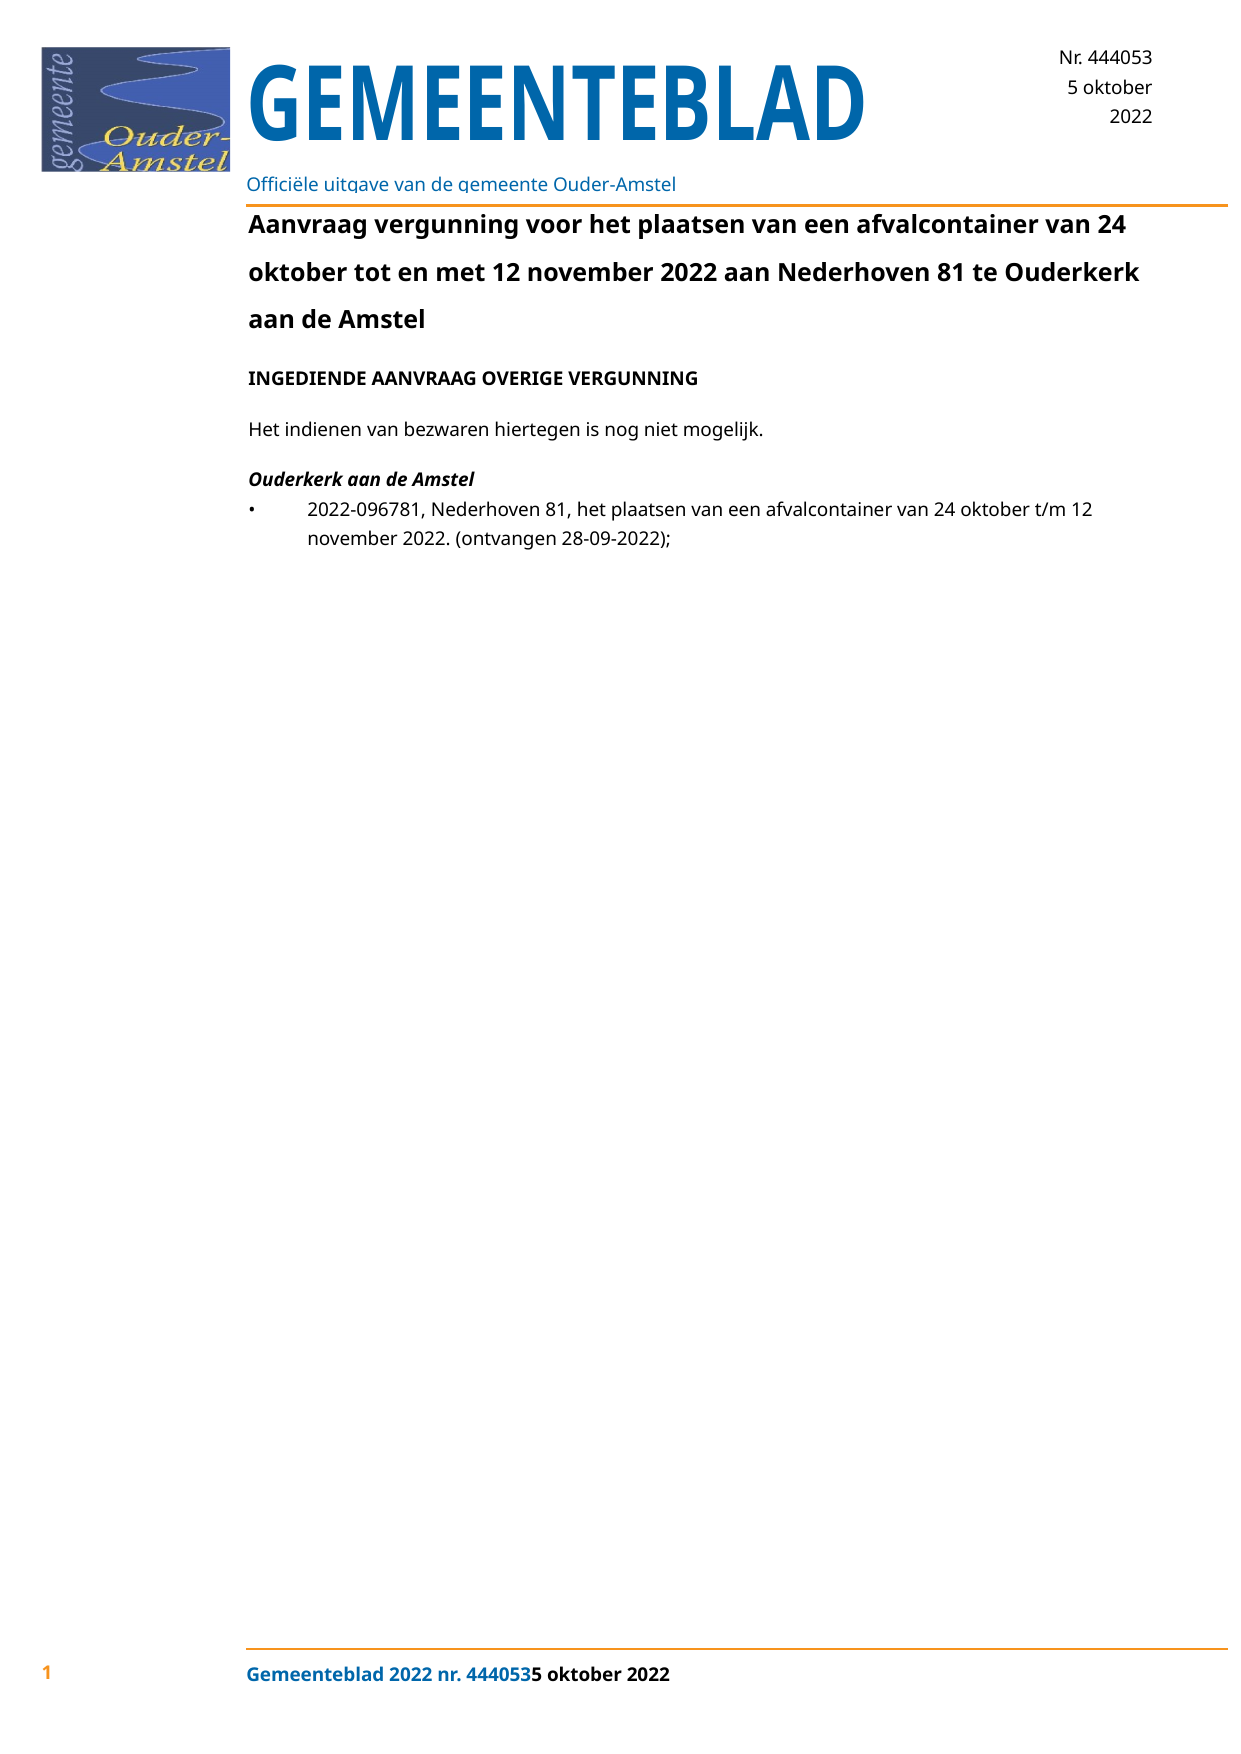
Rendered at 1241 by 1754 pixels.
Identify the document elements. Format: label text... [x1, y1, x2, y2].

text Het indienen van bezwaren hiertegen is nog niet mogelijk. [248, 416, 1152, 442]
text Ouderkerk aan de Amstel [248, 466, 1152, 492]
text INGEDIENDE AANVRAAG OVERIGE VERGUNNING [248, 366, 1152, 391]
list 2022-096781, Nederhoven 81, het plaatsen van een afvalcontainer van 24 oktober t/m 12 november 2022. (ontvangen 28-09-2022); [248, 496, 1152, 551]
text Aanvraag vergunning voor het plaatsen van een afvalcontainer van 24 oktober tot en met 12 november 2022 aan Nederhoven 81 te Ouderkerk aan de Amstel [248, 207, 1152, 336]
picture [41, 47, 231, 172]
